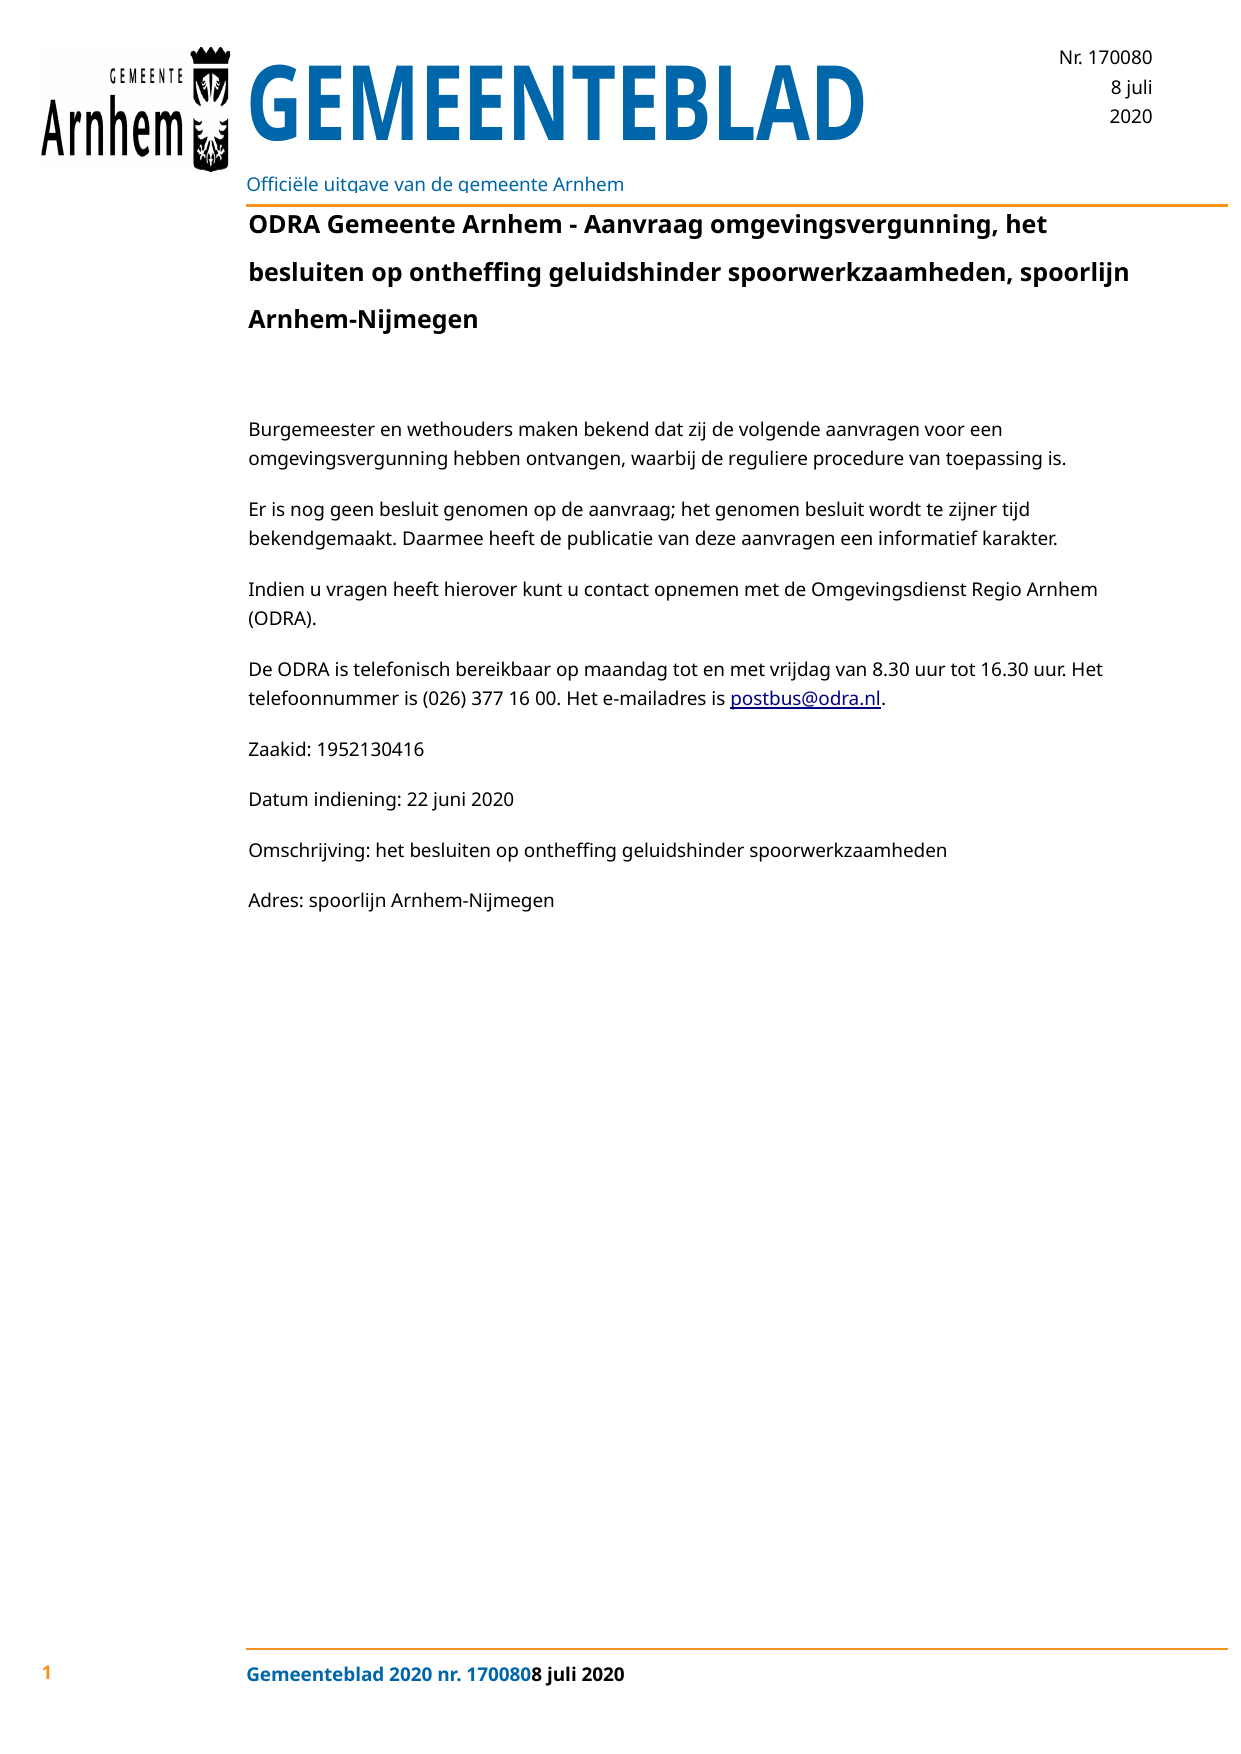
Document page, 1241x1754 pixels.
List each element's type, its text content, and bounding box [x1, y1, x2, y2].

text ODRA Gemeente Arnhem - Aanvraag omgevingsvergunning, het besluiten op ontheffing geluidshinder spoorwerkzaamheden, spoorlijn Arnhem-Nijmegen [248, 207, 1152, 336]
text De ODRA is telefonisch bereikbaar op maandag tot en met vrijdag van 8.30 uur tot 16.30 uur. Het telefoonnummer is (026) 377 16 00. Het e-mailadres is postbus@odra.nl. [248, 656, 1152, 711]
picture [41, 47, 231, 172]
text Er is nog geen besluit genomen op de aanvraag; het genomen besluit wordt te zijner tijd bekendgemaakt. Daarmee heeft de publicatie van deze aanvragen een informatief karakter. [248, 496, 1152, 551]
text Indien u vragen heeft hierover kunt u contact opnemen met de Omgevingsdienst Regio Arnhem (ODRA). [248, 576, 1152, 631]
text Datum indiening: 22 juni 2020 [248, 786, 1152, 812]
text Omschrijving: het besluiten op ontheffing geluidshinder spoorwerkzaamheden [248, 837, 1152, 862]
text Burgemeester en wethouders maken bekend dat zij de volgende aanvragen voor een omgevingsvergunning hebben ontvangen, waarbij de reguliere procedure van toepassing is. [248, 416, 1152, 471]
text Zaakid: 1952130416 [248, 736, 1152, 762]
text Adres: spoorlijn Arnhem-Nijmegen [248, 887, 1152, 913]
